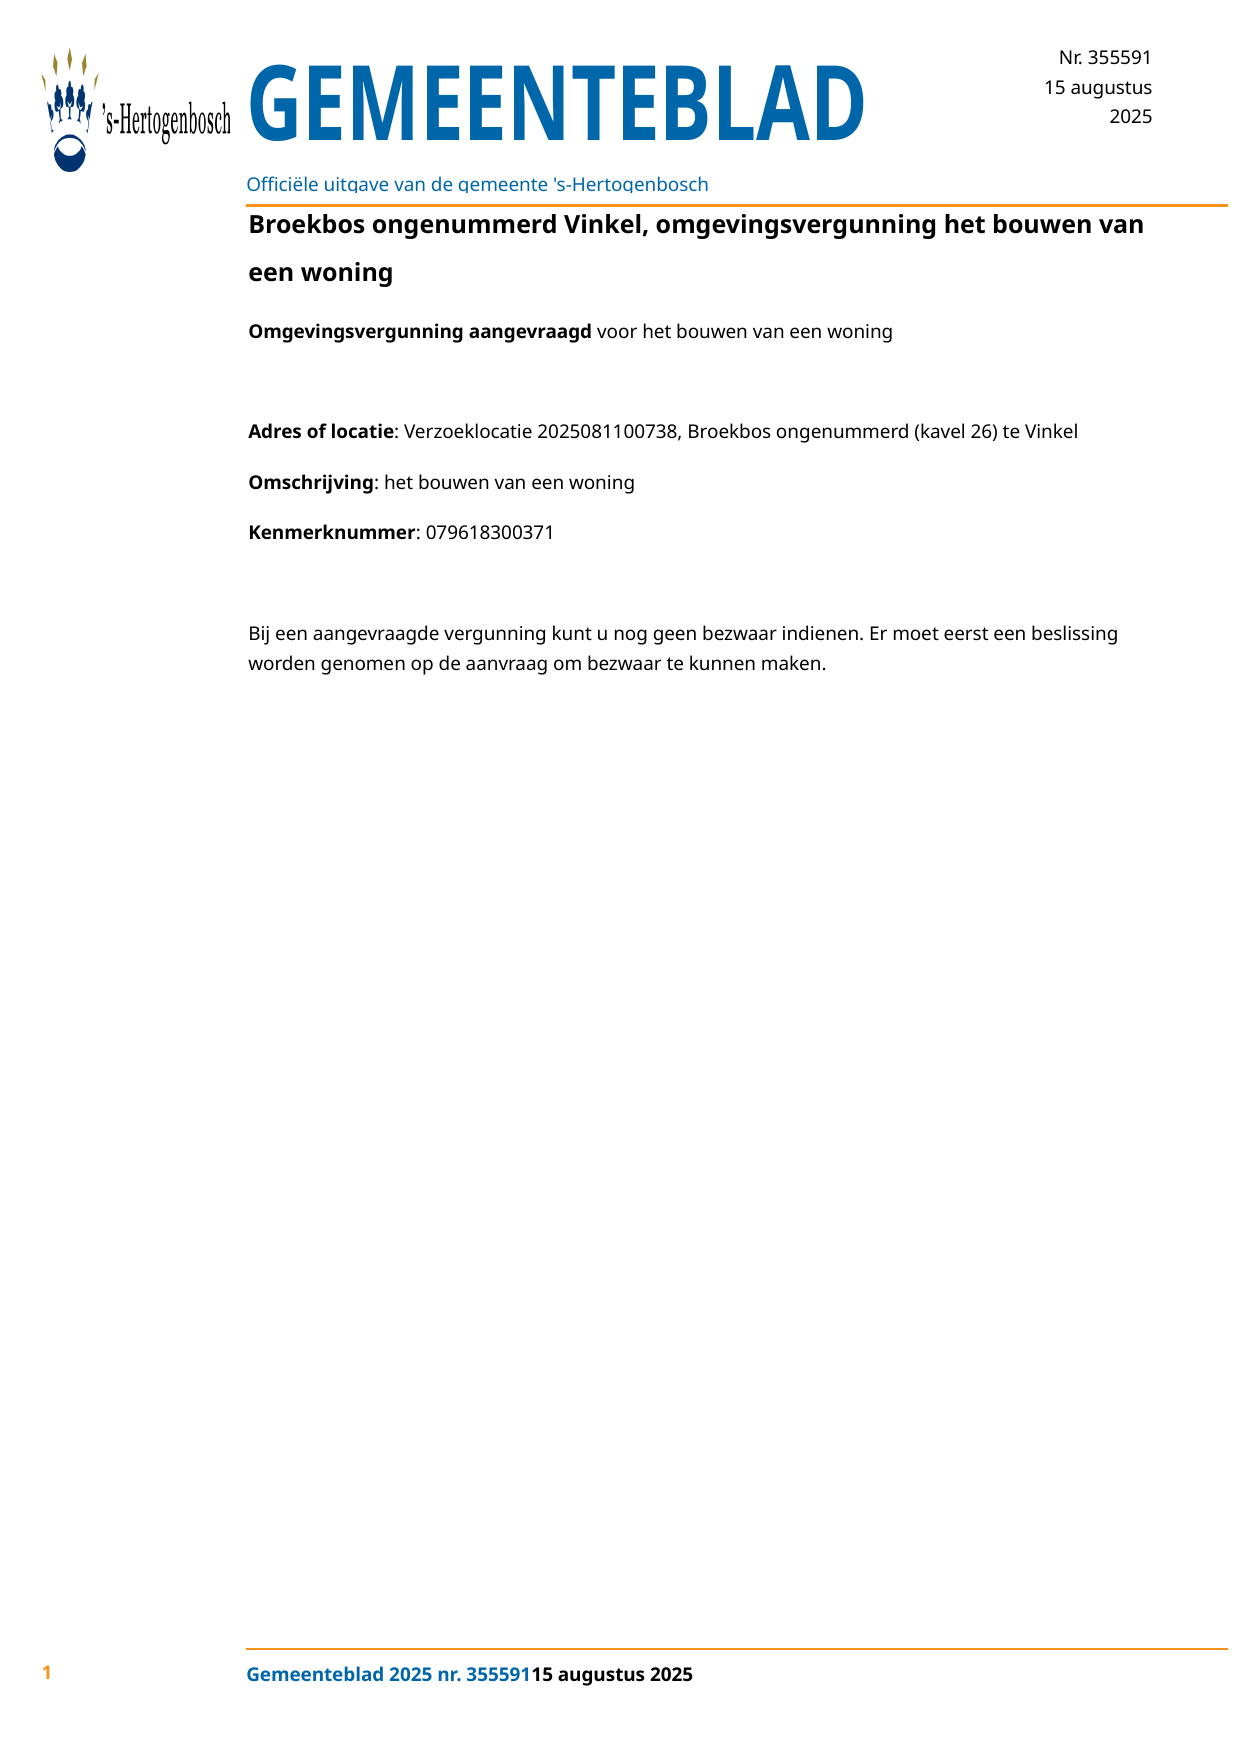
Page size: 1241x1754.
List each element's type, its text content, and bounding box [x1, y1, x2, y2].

picture [41, 47, 231, 172]
text Broekbos ongenummerd Vinkel, omgevingsvergunning het bouwen van een woning [248, 207, 1152, 288]
text Adres of locatie: Verzoeklocatie 2025081100738, Broekbos ongenummerd (kavel 26) te Vinkel [248, 419, 1152, 444]
text Omgevingsvergunning aangevraagd voor het bouwen van een woning [248, 318, 1152, 344]
text Bij een aangevraagde vergunning kunt u nog geen bezwaar indienen. Er moet eerst een beslissing worden genomen op de aanvraag om bezwaar te kunnen maken. [248, 620, 1152, 676]
text Omschrijving: het bouwen van een woning [248, 469, 1152, 495]
text Kenmerknummer: 079618300371 [248, 519, 1152, 545]
